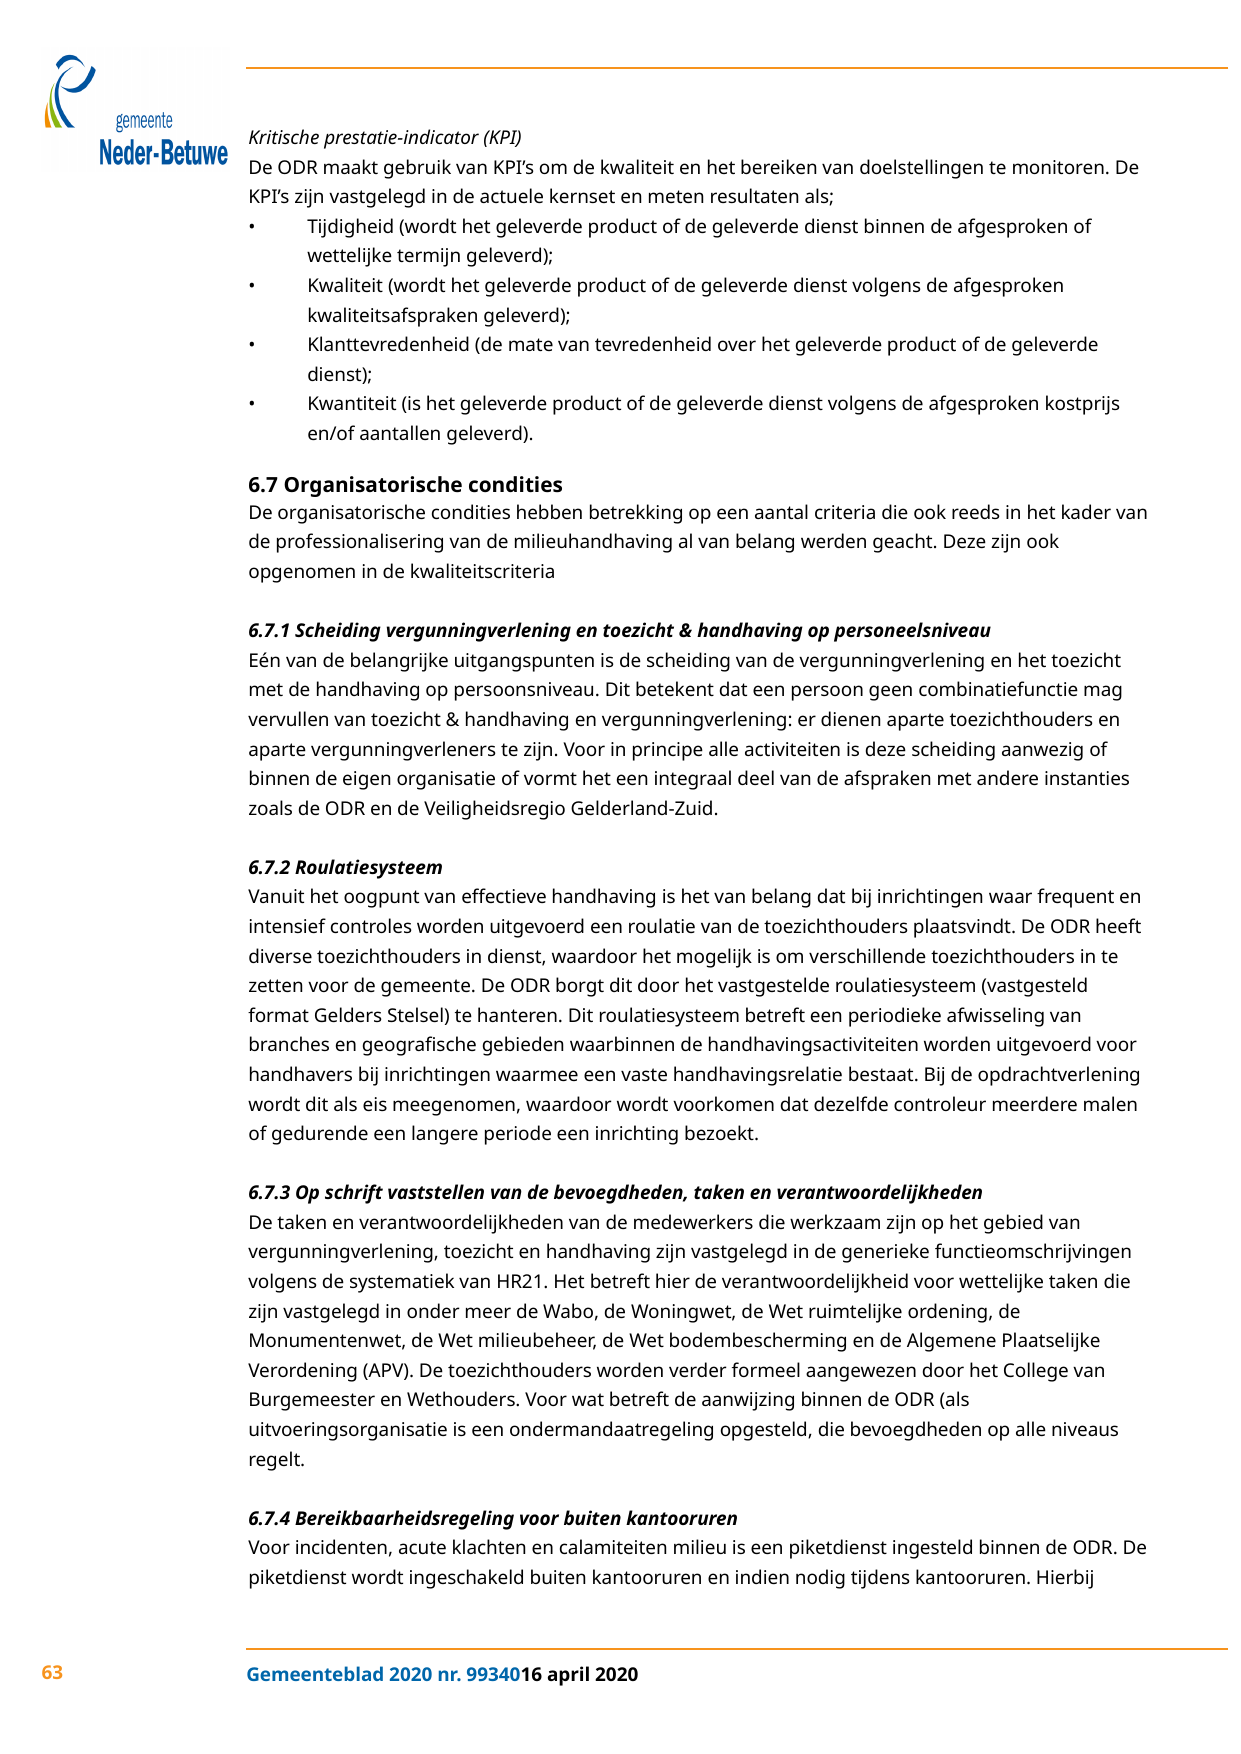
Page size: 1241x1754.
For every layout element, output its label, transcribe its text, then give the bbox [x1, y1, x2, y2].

text 6.7.1 Scheiding vergunningverlening en toezicht & handhaving op personeelsniveau [248, 617, 1152, 643]
text Eén van de belangrijke uitgangspunten is de scheiding van de vergunningverlening en het toezicht met de handhaving op persoonsniveau. Dit betekent dat een persoon geen combinatiefunctie mag vervullen van toezicht & handhaving en vergunningverlening: er dienen aparte toezichthouders en aparte vergunningverleners te zijn. Voor in principe alle activiteiten is deze scheiding aanwezig of binnen de eigen organisatie of vormt het een integraal deel van de afspraken met andere instanties zoals de ODR en de Veiligheidsregio Gelderland-Zuid. [248, 647, 1152, 821]
list Kwantiteit (is het geleverde product of de geleverde dienst volgens de afgesproken kostprijs en/of aantallen geleverd). [248, 391, 1152, 446]
text De organisatorische condities hebben betrekking op een aantal criteria die ook reeds in het kader van de professionalisering van de milieuhandhaving al van belang werden geacht. Deze zijn ook opgenomen in de kwaliteitscriteria [248, 499, 1152, 584]
text Voor incidenten, acute klachten en calamiteiten milieu is een piketdienst ingesteld binnen de ODR. De piketdienst wordt ingeschakeld buiten kantooruren en indien nodig tijdens kantooruren. Hierbij [248, 1534, 1152, 1590]
text Kritische prestatie-indicator (KPI) [248, 124, 1152, 150]
text De taken en verantwoordelijkheden van de medewerkers die werkzaam zijn op het gebied van vergunningverlening, toezicht en handhaving zijn vastgelegd in de generieke functieomschrijvingen volgens de systematiek van HR21. Het betreft hier de verantwoordelijkheid voor wettelijke taken die zijn vastgelegd in onder meer de Wabo, de Woningwet, de Wet ruimtelijke ordening, de Monumentenwet, de Wet milieubeheer, de Wet bodembescherming en de Algemene Plaatselijke Verordening (APV). De toezichthouders worden verder formeel aangewezen door het College van Burgemeester en Wethouders. Voor wat betreft de aanwijzing binnen de ODR (als uitvoeringsorganisatie is een ondermandaatregeling opgesteld, die bevoegdheden op alle niveaus regelt. [248, 1209, 1152, 1471]
text 6.7.2 Roulatiesysteem [248, 854, 1152, 880]
text De ODR maakt gebruik van KPI’s om de kwaliteit en het bereiken van doelstellingen te monitoren. De KPI’s zijn vastgelegd in de actuele kernset en meten resultaten als; [248, 154, 1152, 209]
text Vanuit het oogpunt van effectieve handhaving is het van belang dat bij inrichtingen waar frequent en intensief controles worden uitgevoerd een roulatie van de toezichthouders plaatsvindt. De ODR heeft diverse toezichthouders in dienst, waardoor het mogelijk is om verschillende toezichthouders in te zetten voor de gemeente. De ODR borgt dit door het vastgestelde roulatiesysteem (vastgesteld format Gelders Stelsel) te hanteren. Dit roulatiesysteem betreft een periodieke afwisseling van branches en geografische gebieden waarbinnen de handhavingsactiviteiten worden uitgevoerd voor handhavers bij inrichtingen waarmee een vaste handhavingsrelatie bestaat. Bij de opdrachtverlening wordt dit als eis meegenomen, waardoor wordt voorkomen dat dezelfde controleur meerdere malen of gedurende een langere periode een inrichting bezoekt. [248, 884, 1152, 1146]
picture [41, 47, 231, 172]
text 6.7.3 Op schrift vaststellen van de bevoegdheden, taken en verantwoordelijkheden [248, 1179, 1152, 1205]
text 6.7 Organisatorische condities [248, 471, 1152, 499]
list Klanttevredenheid (de mate van tevredenheid over het geleverde product of de geleverde dienst); [248, 331, 1152, 387]
list Kwaliteit (wordt het geleverde product of de geleverde dienst volgens de afgesproken kwaliteitsafspraken geleverd); [248, 272, 1152, 328]
text 6.7.4 Bereikbaarheidsregeling voor buiten kantooruren [248, 1505, 1152, 1531]
list Tijdigheid (wordt het geleverde product of de geleverde dienst binnen de afgesproken of wettelijke termijn geleverd); [248, 213, 1152, 268]
